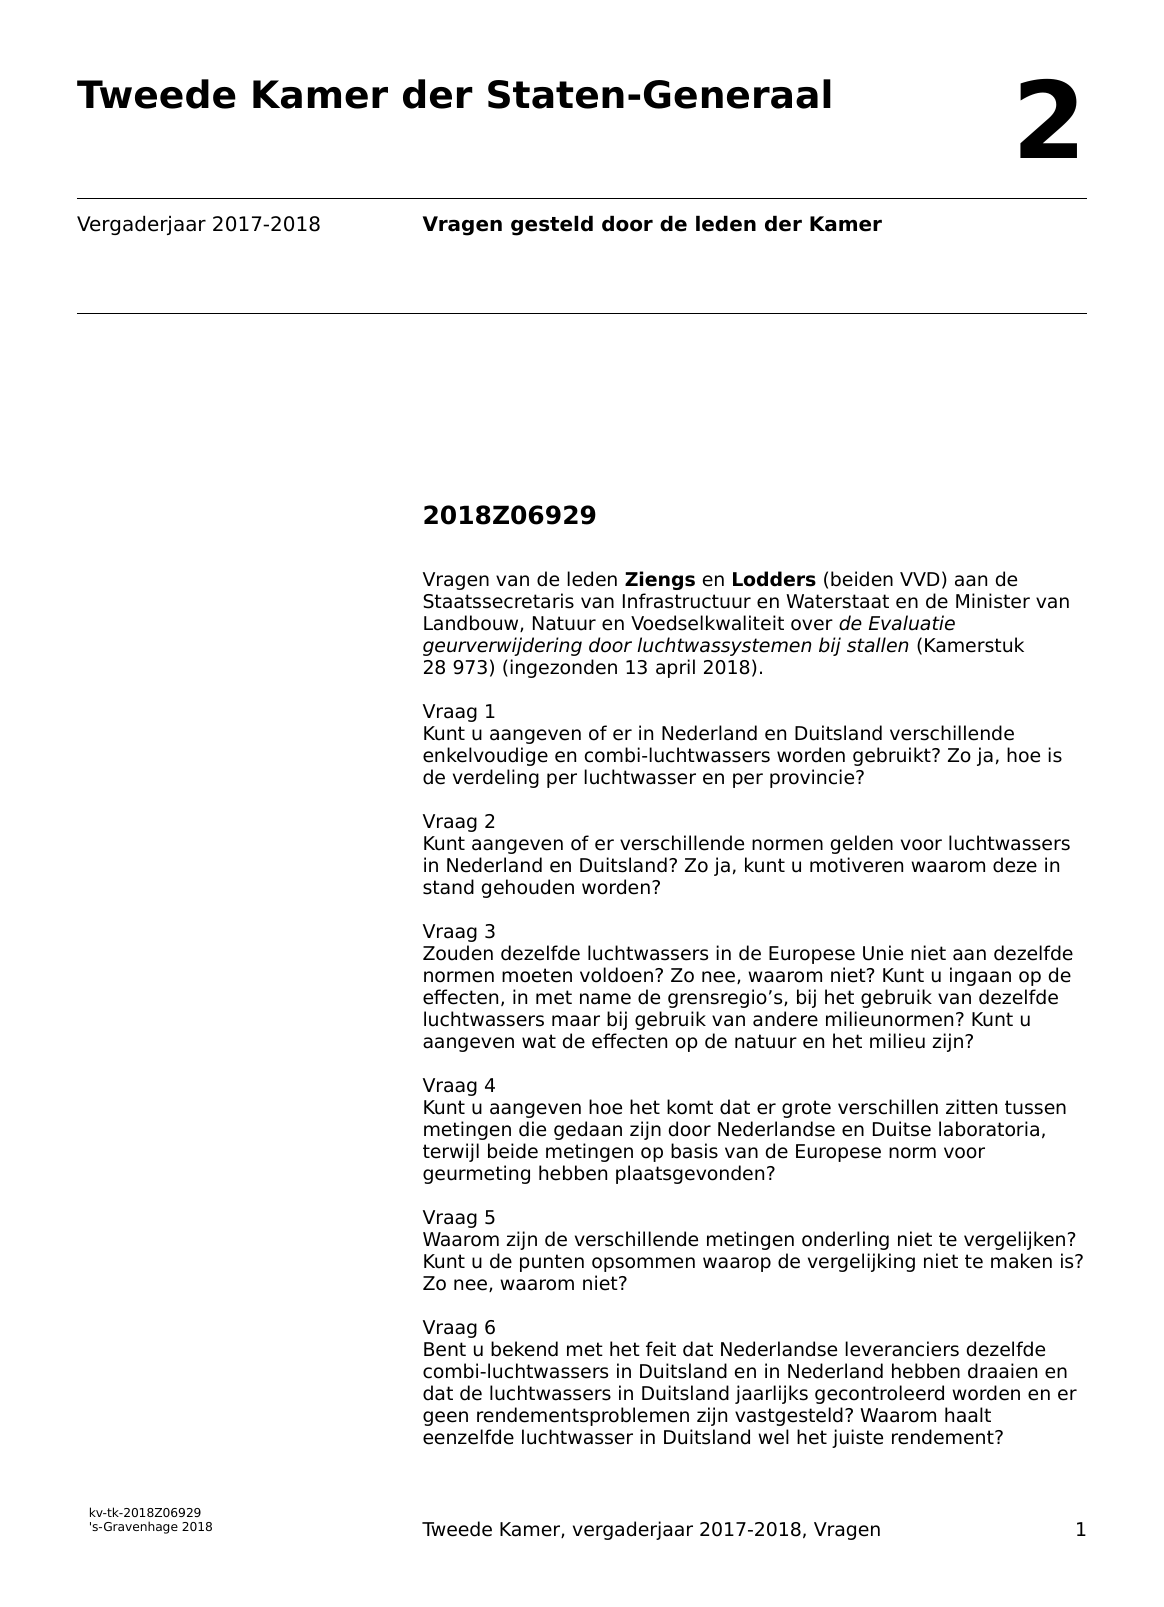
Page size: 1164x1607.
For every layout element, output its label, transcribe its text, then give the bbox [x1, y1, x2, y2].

text Bent u bekend met het feit dat Nederlandse leveranciers dezelfde combi-luchtwassers in Duitsland en in Nederland hebben draaien en dat de luchtwassers in Duitsland jaarlijks gecontroleerd worden en er geen rendementsproblemen zijn vastgesteld? Waarom haalt eenzelfde luchtwasser in Duitsland wel het juiste rendement? [422, 1339, 1087, 1449]
text Vraag 5 [422, 1207, 1087, 1229]
text Kunt aangeven of er verschillende normen gelden voor luchtwassers in Nederland en Duitsland? Zo ja, kunt u motiveren waarom deze in stand gehouden worden? [422, 833, 1087, 899]
text Waarom zijn de verschillende metingen onderling niet te vergelijken? Kunt u de punten opsommen waarop de vergelijking niet te maken is? Zo nee, waarom niet? [422, 1229, 1087, 1295]
table_cell Vergaderjaar 2017-2018 [77, 199, 422, 313]
text Vraag 4 [422, 1075, 1087, 1097]
text Vraag 6 [422, 1317, 1087, 1339]
text Vraag 1 [422, 701, 1087, 723]
text Vraag 3 [422, 921, 1087, 943]
table_header Tweede Kamer der Staten-Generaal [77, 59, 886, 198]
text Kunt u aangeven of er in Nederland en Duitsland verschillende enkelvoudige en combi-luchtwassers worden gebruikt? Zo ja, hoe is de verdeling per luchtwasser en per provincie? [422, 723, 1087, 789]
table_cell Vragen gesteld door de leden der Kamer [422, 199, 1087, 313]
text 2018Z06929 [422, 501, 1087, 531]
text Vragen van de leden Ziengs en Lodders (beiden VVD) aan de Staatssecretaris van Infrastructuur en Waterstaat en de Minister van Landbouw, Natuur en Voedselkwaliteit over de Evaluatie geurverwijdering door luchtwassystemen bij stallen (Kamerstuk 28 973) (ingezonden 13 april 2018). [422, 569, 1087, 679]
text Kunt u aangeven hoe het komt dat er grote verschillen zitten tussen metingen die gedaan zijn door Nederlandse en Duitse laboratoria, terwijl beide metingen op basis van de Europese norm voor geurmeting hebben plaatsgevonden? [422, 1097, 1087, 1185]
text 's-Gravenhage 2018 [88, 1520, 323, 1534]
table_header 2 [886, 59, 1087, 198]
text Zouden dezelfde luchtwassers in de Europese Unie niet aan dezelfde normen moeten voldoen? Zo nee, waarom niet? Kunt u ingaan op de effecten, in met name de grensregio’s, bij het gebruik van dezelfde luchtwassers maar bij gebruik van andere milieunormen? Kunt u aangeven wat de effecten op de natuur en het milieu zijn? [422, 943, 1087, 1053]
text Vraag 2 [422, 811, 1087, 833]
text kv-tk-2018Z06929 [88, 1506, 323, 1520]
